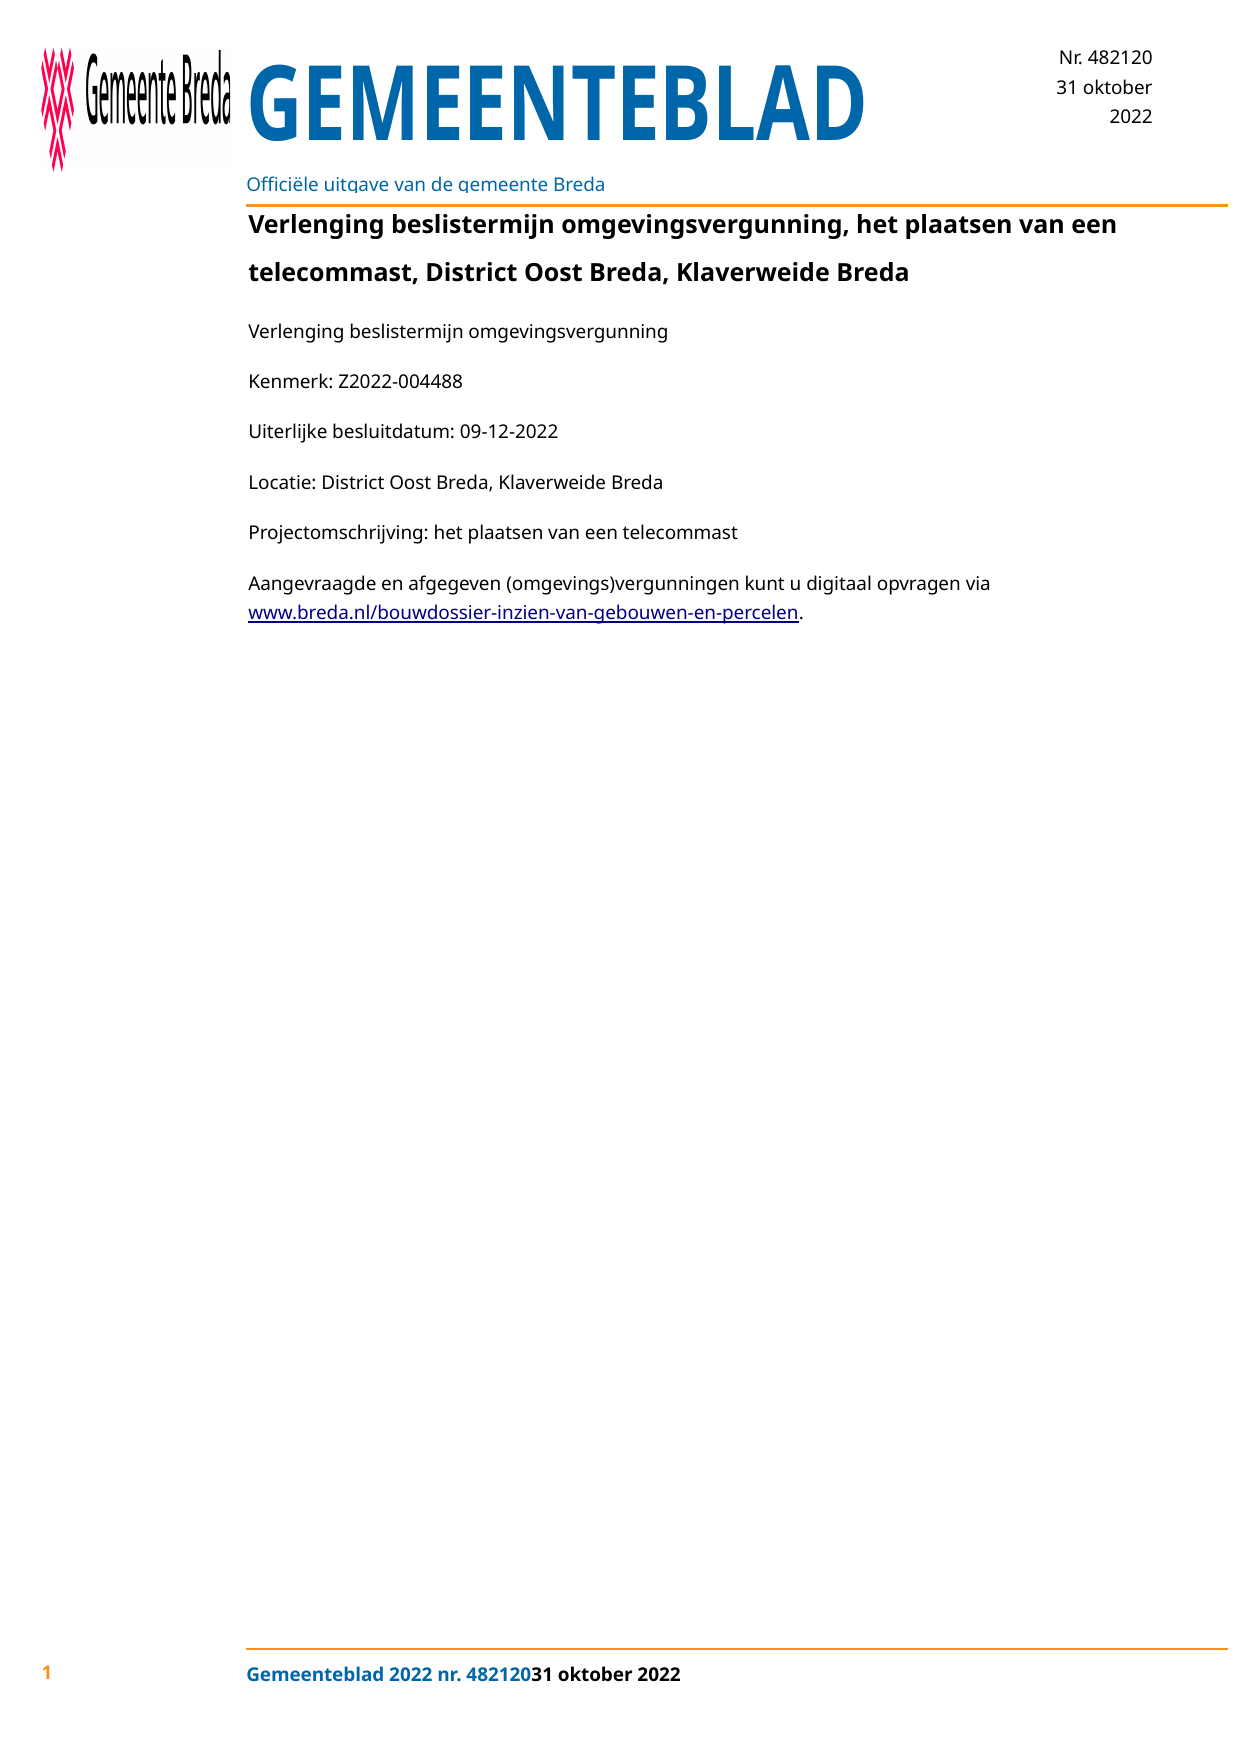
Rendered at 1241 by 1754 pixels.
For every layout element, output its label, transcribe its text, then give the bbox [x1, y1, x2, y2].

text Locatie: District Oost Breda, Klaverweide Breda [248, 469, 1152, 495]
text Verlenging beslistermijn omgevingsvergunning [248, 318, 1152, 344]
text Verlenging beslistermijn omgevingsvergunning, het plaatsen van een telecommast, District Oost Breda, Klaverweide Breda [248, 207, 1152, 288]
text Aangevraagde en afgegeven (omgevings)vergunningen kunt u digitaal opvragen via www.breda.nl/bouwdossier-inzien-van-gebouwen-en-percelen. [248, 570, 1152, 625]
text Projectomschrijving: het plaatsen van een telecommast [248, 519, 1152, 545]
picture [41, 47, 231, 172]
text Uiterlijke besluitdatum: 09-12-2022 [248, 419, 1152, 444]
text Kenmerk: Z2022-004488 [248, 368, 1152, 394]
